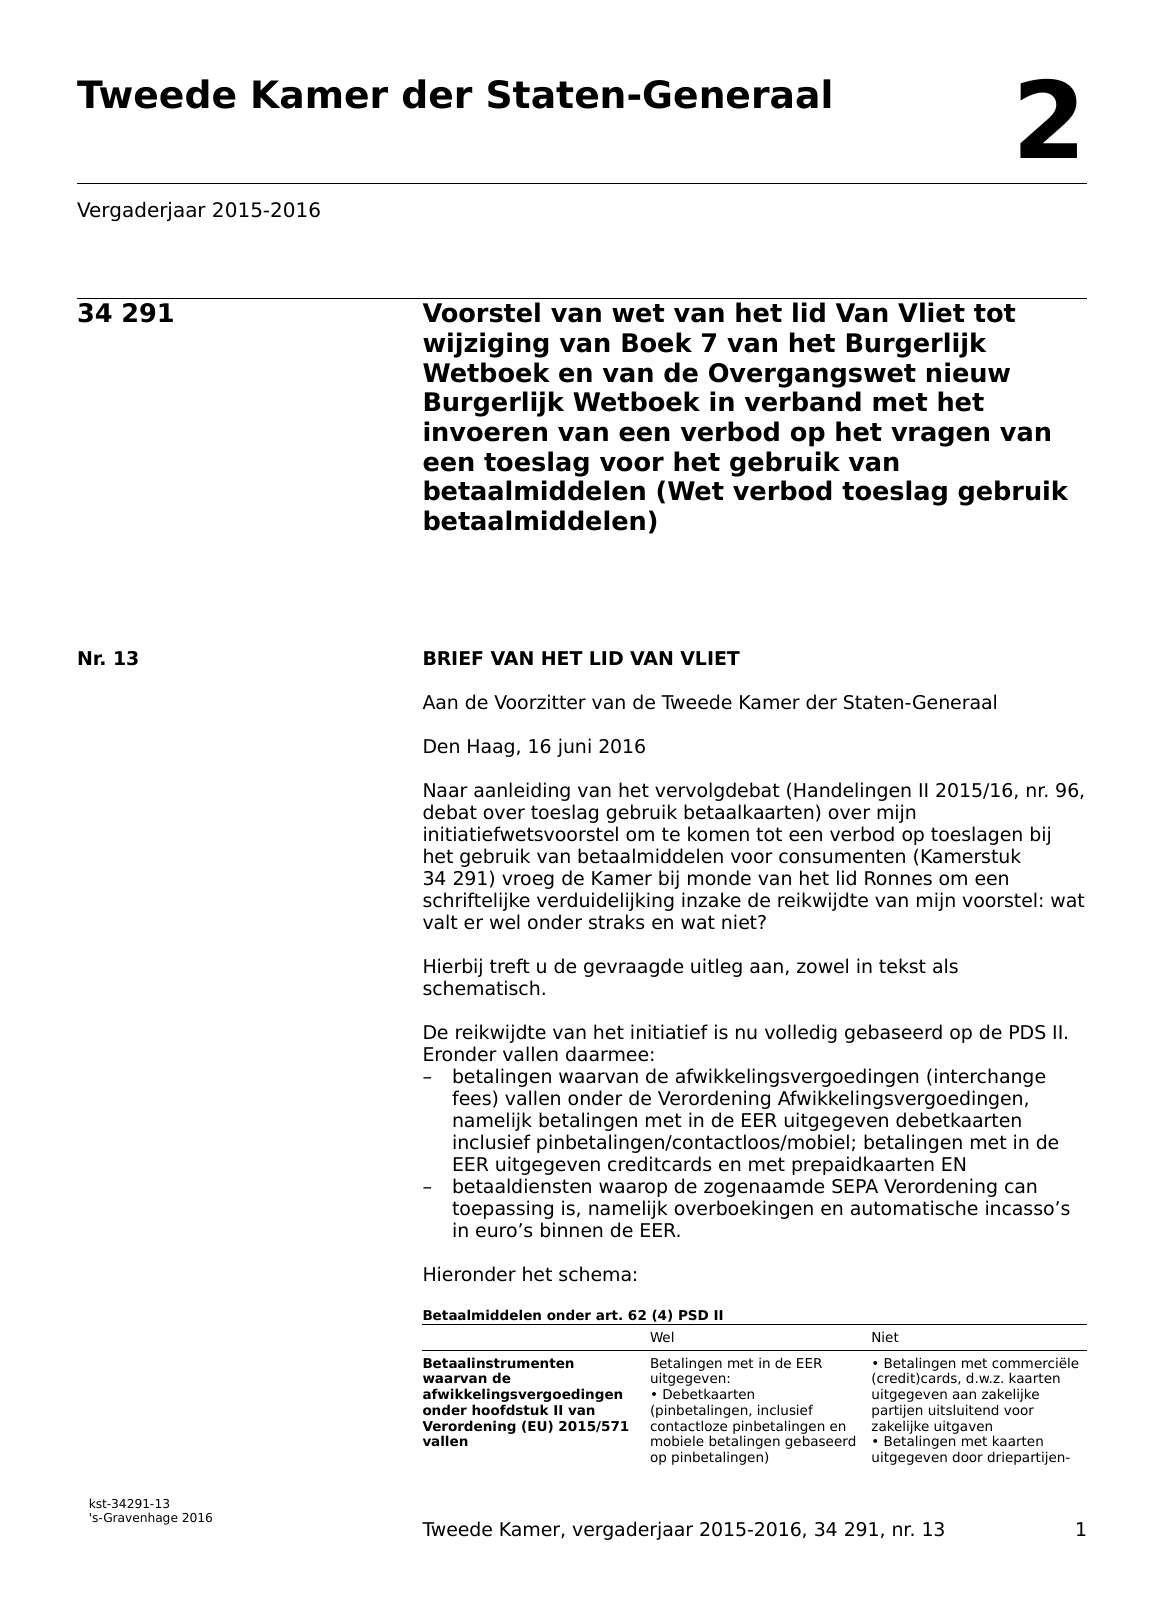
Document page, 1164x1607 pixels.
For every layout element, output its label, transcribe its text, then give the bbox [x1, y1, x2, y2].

table_cell • Betalingen met commerciële (credit)cards, d.w.z. kaarten uitgegeven aan zakelijke partijen uitsluitend voor zakelijke uitgaven • Betalingen met kaarten uitgegeven door driepartijen- [865, 1351, 1087, 1466]
text Den Haag, 16 juni 2016 [422, 736, 1087, 758]
table_header Betaalmiddelen onder art. 62 (4) PSD II [422, 1308, 1087, 1324]
table_cell Niet [865, 1325, 1087, 1350]
table_header 2 [886, 59, 1087, 183]
text Hieronder het schema: [422, 1264, 1087, 1286]
text Aan de Voorzitter van de Tweede Kamer der Staten-Generaal [422, 692, 1087, 714]
table_cell Vergaderjaar 2015-2016 [77, 184, 1087, 298]
subtitle 34 291 Voorstel van wet van het lid Van Vliet tot wijziging van Boek 7 van het Burgerlijk Wetboek en van de Overgangswet nieuw Burgerlijk Wetboek in verband met het invoeren van een verbod op het vragen van een toeslag voor het gebruik van betaalmiddelen (Wet verbod toeslag gebruik betaalmiddelen) [77, 299, 1087, 536]
subtitle Nr. 13 BRIEF VAN HET LID VAN VLIET [77, 647, 1087, 669]
table_cell [422, 1325, 644, 1350]
text – betaaldiensten waarop de zogenaamde SEPA Verordening can toepassing is, namelijk overboekingen en automatische incasso’s in euro’s binnen de EER. [422, 1176, 1087, 1242]
table_cell Betalingen met in de EER uitgegeven: • Debetkaarten (pinbetalingen, inclusief contactloze pinbetalingen en mobiele betalingen gebaseerd op pinbetalingen) [644, 1351, 865, 1466]
text 's-Gravenhage 2016 [88, 1511, 323, 1525]
text kst-34291-13 [88, 1497, 323, 1511]
text Naar aanleiding van het vervolgdebat (Handelingen II 2015/16, nr. 96, debat over toeslag gebruik betaalkaarten) over mijn initiatiefwetsvoorstel om te komen tot een verbod op toeslagen bij het gebruik van betaalmiddelen voor consumenten (Kamerstuk 34 291) vroeg de Kamer bij monde van het lid Ronnes om een schriftelijke verduidelijking inzake de reikwijdte van mijn voorstel: wat valt er wel onder straks en wat niet? [422, 780, 1087, 934]
table_cell Wel [644, 1325, 865, 1350]
text Eronder vallen daarmee: [422, 1044, 1087, 1066]
text – betalingen waarvan de afwikkelingsvergoedingen (interchange fees) vallen onder de Verordening Afwikkelingsvergoedingen, namelijk betalingen met in de EER uitgegeven debetkaarten inclusief pinbetalingen/contactloos/mobiel; betalingen met in de EER uitgegeven creditcards en met prepaidkaarten EN [422, 1066, 1087, 1176]
table_header Tweede Kamer der Staten-Generaal [77, 59, 886, 183]
text De reikwijdte van het initiatief is nu volledig gebaseerd op de PDS II. [422, 1022, 1087, 1044]
text Hierbij treft u de gevraagde uitleg aan, zowel in tekst als schematisch. [422, 956, 1087, 1000]
table_cell Betaalinstrumenten waarvan de afwikkelingsvergoedingen onder hoofdstuk II van Verordening (EU) 2015/571 vallen [422, 1351, 644, 1466]
